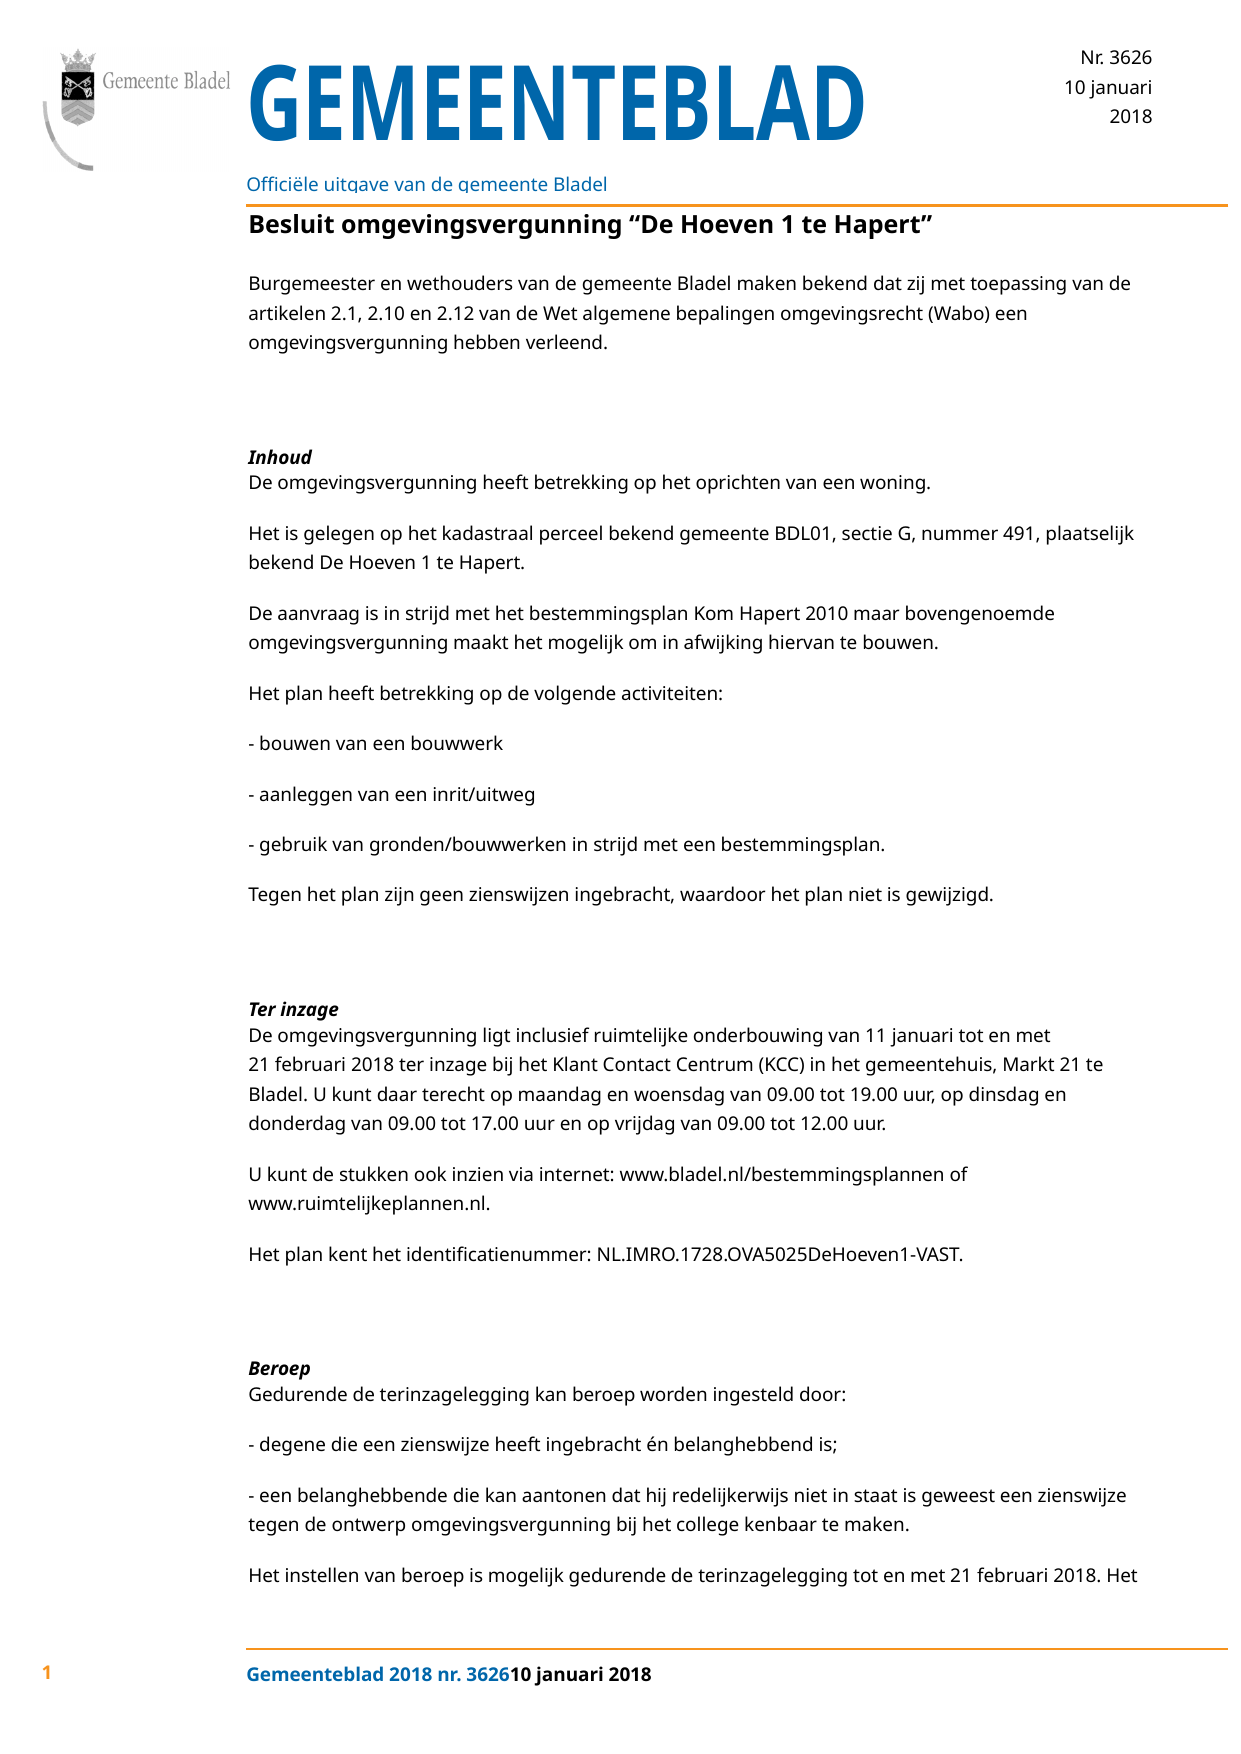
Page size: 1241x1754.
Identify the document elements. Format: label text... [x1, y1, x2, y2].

text - degene die een zienswijze heeft ingebracht én belanghebbend is; [248, 1431, 1152, 1457]
picture [41, 47, 231, 172]
text Besluit omgevingsvergunning “De Hoeven 1 te Hapert” [248, 207, 1152, 241]
text Burgemeester en wethouders van de gemeente Bladel maken bekend dat zij met toepassing van de artikelen 2.1, 2.10 en 2.12 van de Wet algemene bepalingen omgevingsrecht (Wabo) een omgevingsvergunning hebben verleend. [248, 270, 1152, 355]
text De aanvraag is in strijd met het bestemmingsplan Kom Hapert 2010 maar bovengenoemde omgevingsvergunning maakt het mogelijk om in afwijking hiervan te bouwen. [248, 600, 1152, 655]
text Tegen het plan zijn geen zienswijzen ingebracht, waardoor het plan niet is gewijzigd. [248, 882, 1152, 907]
text Gedurende de terinzagelegging kan beroep worden ingesteld door: [248, 1381, 1152, 1407]
text De omgevingsvergunning heeft betrekking op het oprichten van een woning. [248, 469, 1152, 495]
text - aanleggen van een inrit/uitweg [248, 781, 1152, 807]
text Beroep [248, 1355, 1152, 1381]
text Inhoud [248, 444, 1152, 469]
text Het plan kent het identificatienummer: NL.IMRO.1728.OVA5025DeHoeven1-VAST. [248, 1241, 1152, 1267]
text - bouwen van een bouwwerk [248, 730, 1152, 756]
text - een belanghebbende die kan aantonen dat hij redelijkerwijs niet in staat is geweest een zienswijze tegen de ontwerp omgevingsvergunning bij het college kenbaar te maken. [248, 1482, 1152, 1537]
text - gebruik van gronden/bouwwerken in strijd met een bestemmingsplan. [248, 831, 1152, 857]
text Het plan heeft betrekking op de volgende activiteiten: [248, 680, 1152, 706]
text De omgevingsvergunning ligt inclusief ruimtelijke onderbouwing van 11 januari tot en met 21 februari 2018 ter inzage bij het Klant Contact Centrum (KCC) in het gemeentehuis, Markt 21 te Bladel. U kunt daar terecht op maandag en woensdag van 09.00 tot 19.00 uur, op dinsdag en donderdag van 09.00 tot 17.00 uur en op vrijdag van 09.00 tot 12.00 uur. [248, 1022, 1152, 1136]
text Ter inzage [248, 996, 1152, 1022]
text U kunt de stukken ook inzien via internet: www.bladel.nl/bestemmingsplannen of www.ruimtelijkeplannen.nl. [248, 1161, 1152, 1216]
text Het instellen van beroep is mogelijk gedurende de terinzagelegging tot en met 21 februari 2018. Het [248, 1562, 1152, 1588]
text Het is gelegen op het kadastraal perceel bekend gemeente BDL01, sectie G, nummer 491, plaatselijk bekend De Hoeven 1 te Hapert. [248, 520, 1152, 575]
